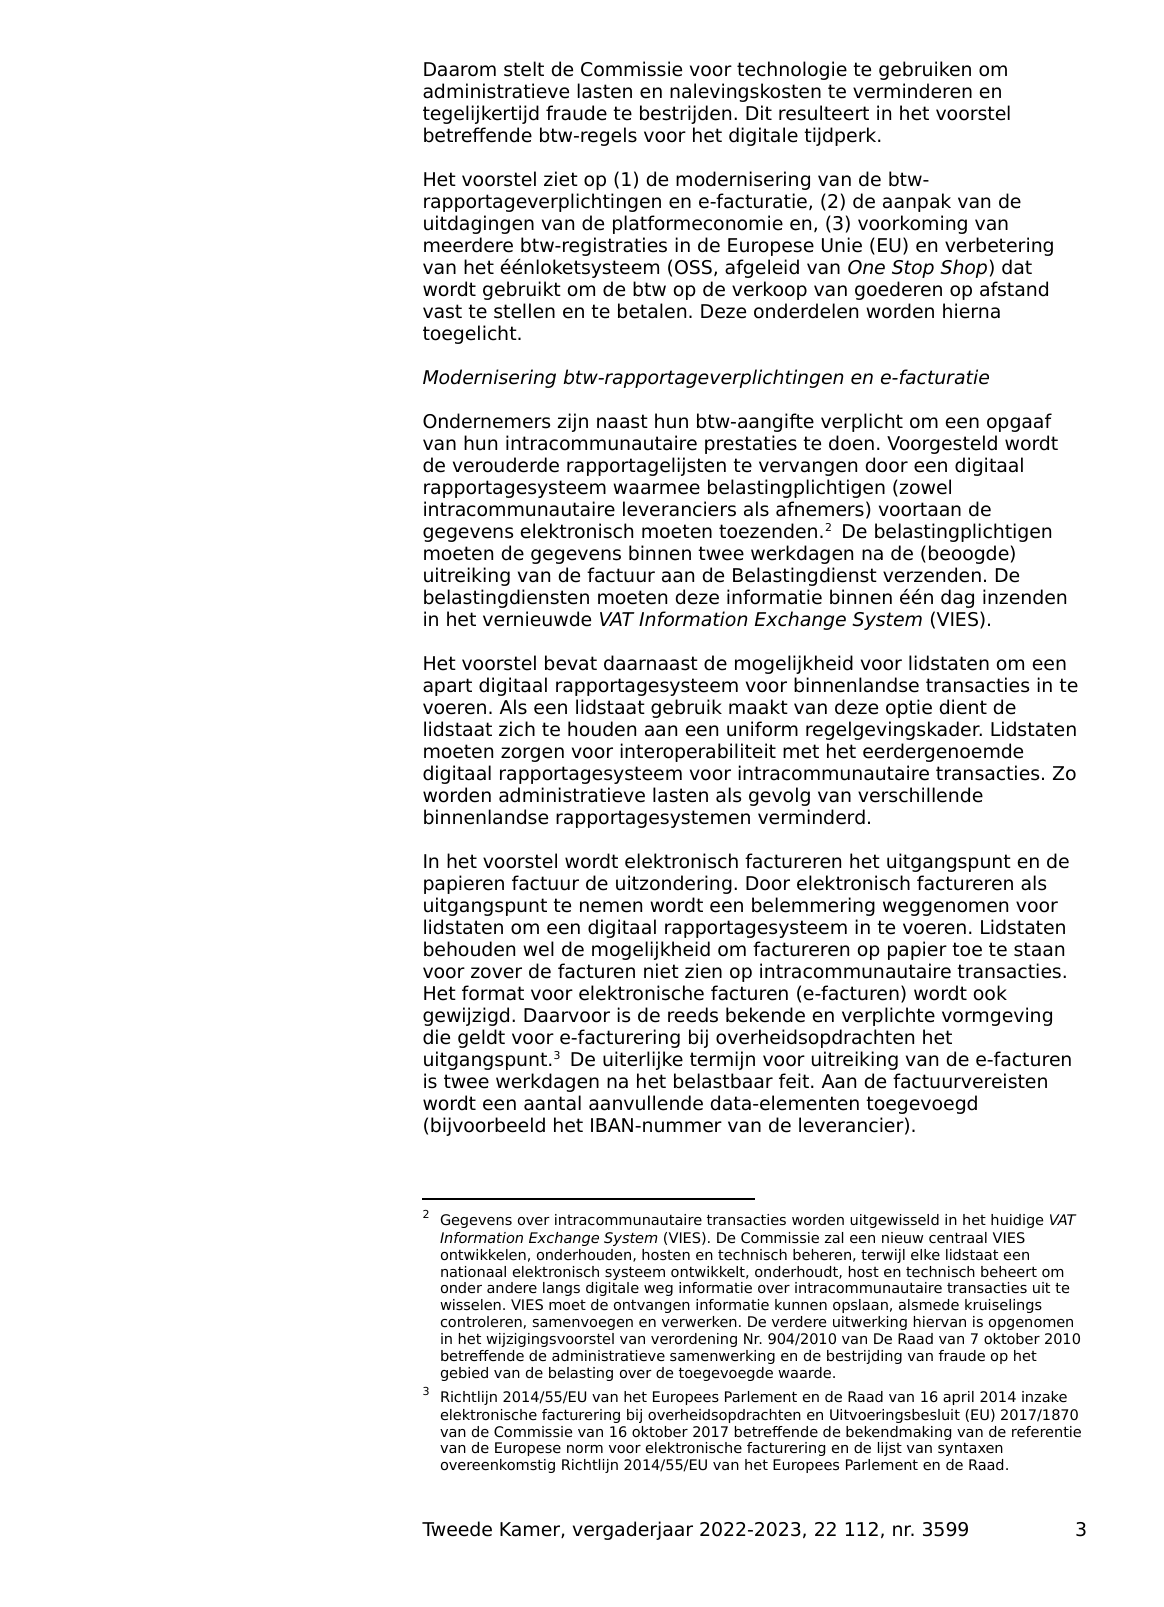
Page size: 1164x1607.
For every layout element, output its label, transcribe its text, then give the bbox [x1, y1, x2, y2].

subtitle Modernisering btw-rapportageverplichtingen en e-facturatie [422, 367, 1087, 389]
text Daarom stelt de Commissie voor technologie te gebruiken om administratieve lasten en nalevingskosten te verminderen en tegelijkertijd fraude te bestrijden. Dit resulteert in het voorstel betreffende btw-regels voor het digitale tijdperk. [422, 59, 1087, 147]
text Richtlijn 2014/55/EU van het Europees Parlement en de Raad van 16 april 2014 inzake elektronische facturering bij overheidsopdrachten en Uitvoeringsbesluit (EU) 2017/1870 van de Commissie van 16 oktober 2017 betreffende de bekendmaking van de referentie van de Europese norm voor elektronische facturering en de lijst van syntaxen overeenkomstig Richtlijn 2014/55/EU van het Europees Parlement en de Raad. [422, 1385, 1087, 1474]
text Ondernemers zijn naast hun btw-aangifte verplicht om een opgaaf van hun intracommunautaire prestaties te doen. Voorgesteld wordt de verouderde rapportagelijsten te vervangen door een digitaal rapportagesysteem waarmee belastingplichtigen (zowel intracommunautaire leveranciers als afnemers) voortaan de gegevens elektronisch moeten toezenden. De belastingplichtigen moeten de gegevens binnen twee werkdagen na de (beoogde) uitreiking van de factuur aan de Belastingdienst verzenden. De belastingdiensten moeten deze informatie binnen één dag inzenden in het vernieuwde VAT Information Exchange System (VIES). [422, 411, 1087, 631]
text In het voorstel wordt elektronisch factureren het uitgangspunt en de papieren factuur de uitzondering. Door elektronisch factureren als uitgangspunt te nemen wordt een belemmering weggenomen voor lidstaten om een digitaal rapportagesysteem in te voeren. Lidstaten behouden wel de mogelijkheid om factureren op papier toe te staan voor zover de facturen niet zien op intracommunautaire transacties. Het format voor elektronische facturen (e-facturen) wordt ook gewijzigd. Daarvoor is de reeds bekende en verplichte vormgeving die geldt voor e-facturering bij overheidsopdrachten het uitgangspunt. De uiterlijke termijn voor uitreiking van de e-facturen is twee werkdagen na het belastbaar feit. Aan de factuurvereisten wordt een aantal aanvullende data-elementen toegevoegd (bijvoorbeeld het IBAN-nummer van de leverancier). [422, 851, 1087, 1137]
text Het voorstel ziet op (1) de modernisering van de btw-rapportageverplichtingen en e-facturatie, (2) de aanpak van de uitdagingen van de platformeconomie en, (3) voorkoming van meerdere btw-registraties in de Europese Unie (EU) en verbetering van het éénloketsysteem (OSS, afgeleid van One Stop Shop) dat wordt gebruikt om de btw op de verkoop van goederen op afstand vast te stellen en te betalen. Deze onderdelen worden hierna toegelicht. [422, 169, 1087, 345]
text Gegevens over intracommunautaire transacties worden uitgewisseld in het huidige VAT Information Exchange System (VIES). De Commissie zal een nieuw centraal VIES ontwikkelen, onderhouden, hosten en technisch beheren, terwijl elke lidstaat een nationaal elektronisch systeem ontwikkelt, onderhoudt, host en technisch beheert om onder andere langs digitale weg informatie over intracommunautaire transacties uit te wisselen. VIES moet de ontvangen informatie kunnen opslaan, alsmede kruiselings controleren, samenvoegen en verwerken. De verdere uitwerking hiervan is opgenomen in het wijzigingsvoorstel van verordening Nr. 904/2010 van De Raad van 7 oktober 2010 betreffende de administratieve samenwerking en de bestrijding van fraude op het gebied van de belasting over de toegevoegde waarde. [422, 1208, 1087, 1382]
text Het voorstel bevat daarnaast de mogelijkheid voor lidstaten om een apart digitaal rapportagesysteem voor binnenlandse transacties in te voeren. Als een lidstaat gebruik maakt van deze optie dient de lidstaat zich te houden aan een uniform regelgevingskader. Lidstaten moeten zorgen voor interoperabiliteit met het eerdergenoemde digitaal rapportagesysteem voor intracommunautaire transacties. Zo worden administratieve lasten als gevolg van verschillende binnenlandse rapportagesystemen verminderd. [422, 653, 1087, 829]
